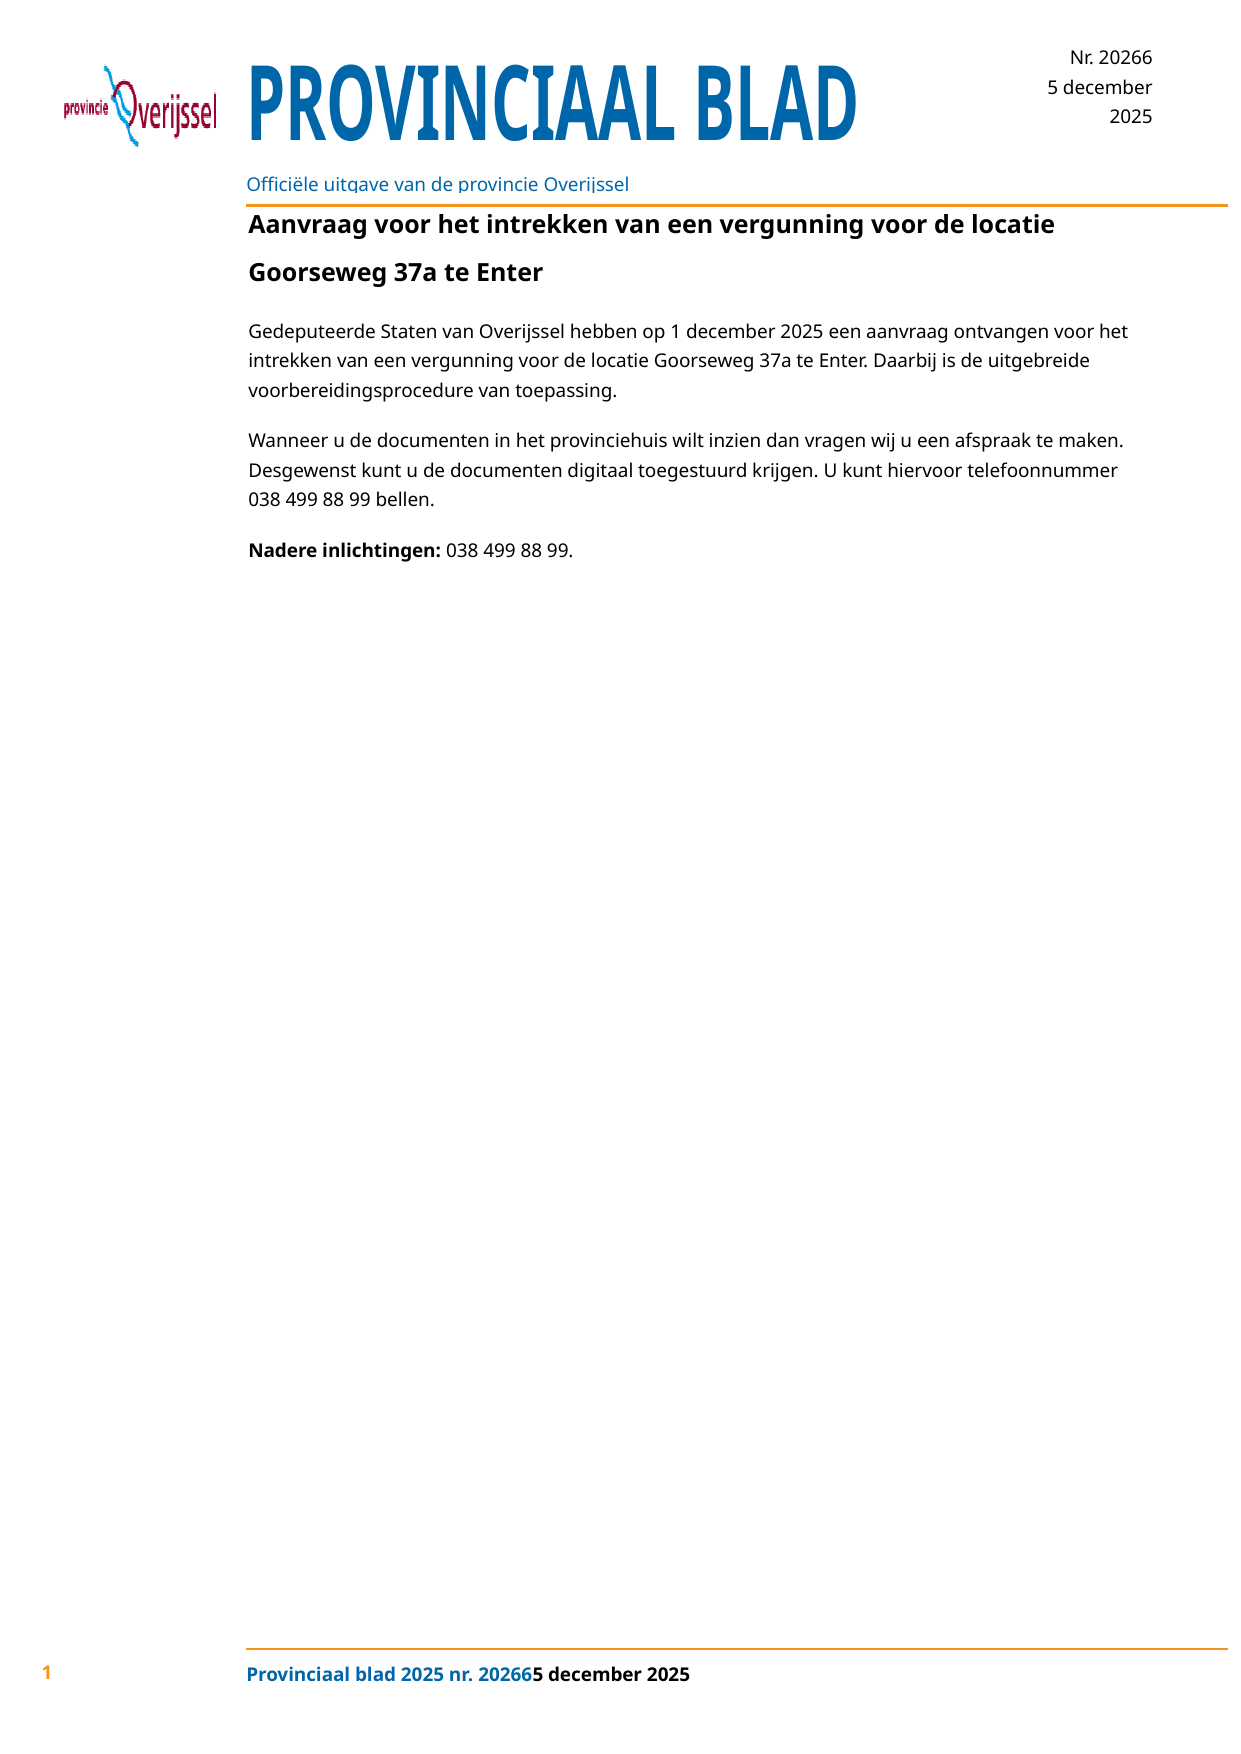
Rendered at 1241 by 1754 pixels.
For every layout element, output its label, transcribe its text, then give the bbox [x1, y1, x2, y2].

text Wanneer u de documenten in het provinciehuis wilt inzien dan vragen wij u een afspraak te maken. Desgewenst kunt u de documenten digitaal toegestuurd krijgen. U kunt hiervoor telefoonnummer 038 499 88 99 bellen. [248, 427, 1152, 512]
text Gedeputeerde Staten van Overijssel hebben op 1 december 2025 een aanvraag ontvangen voor het intrekken van een vergunning voor de locatie Goorseweg 37a te Enter. Daarbij is de uitgebreide voorbereidingsprocedure van toepassing. [248, 318, 1152, 403]
text Aanvraag voor het intrekken van een vergunning voor de locatie Goorseweg 37a te Enter [248, 207, 1152, 288]
text Nadere inlichtingen: 038 499 88 99. [248, 537, 1152, 563]
picture [41, 47, 231, 172]
